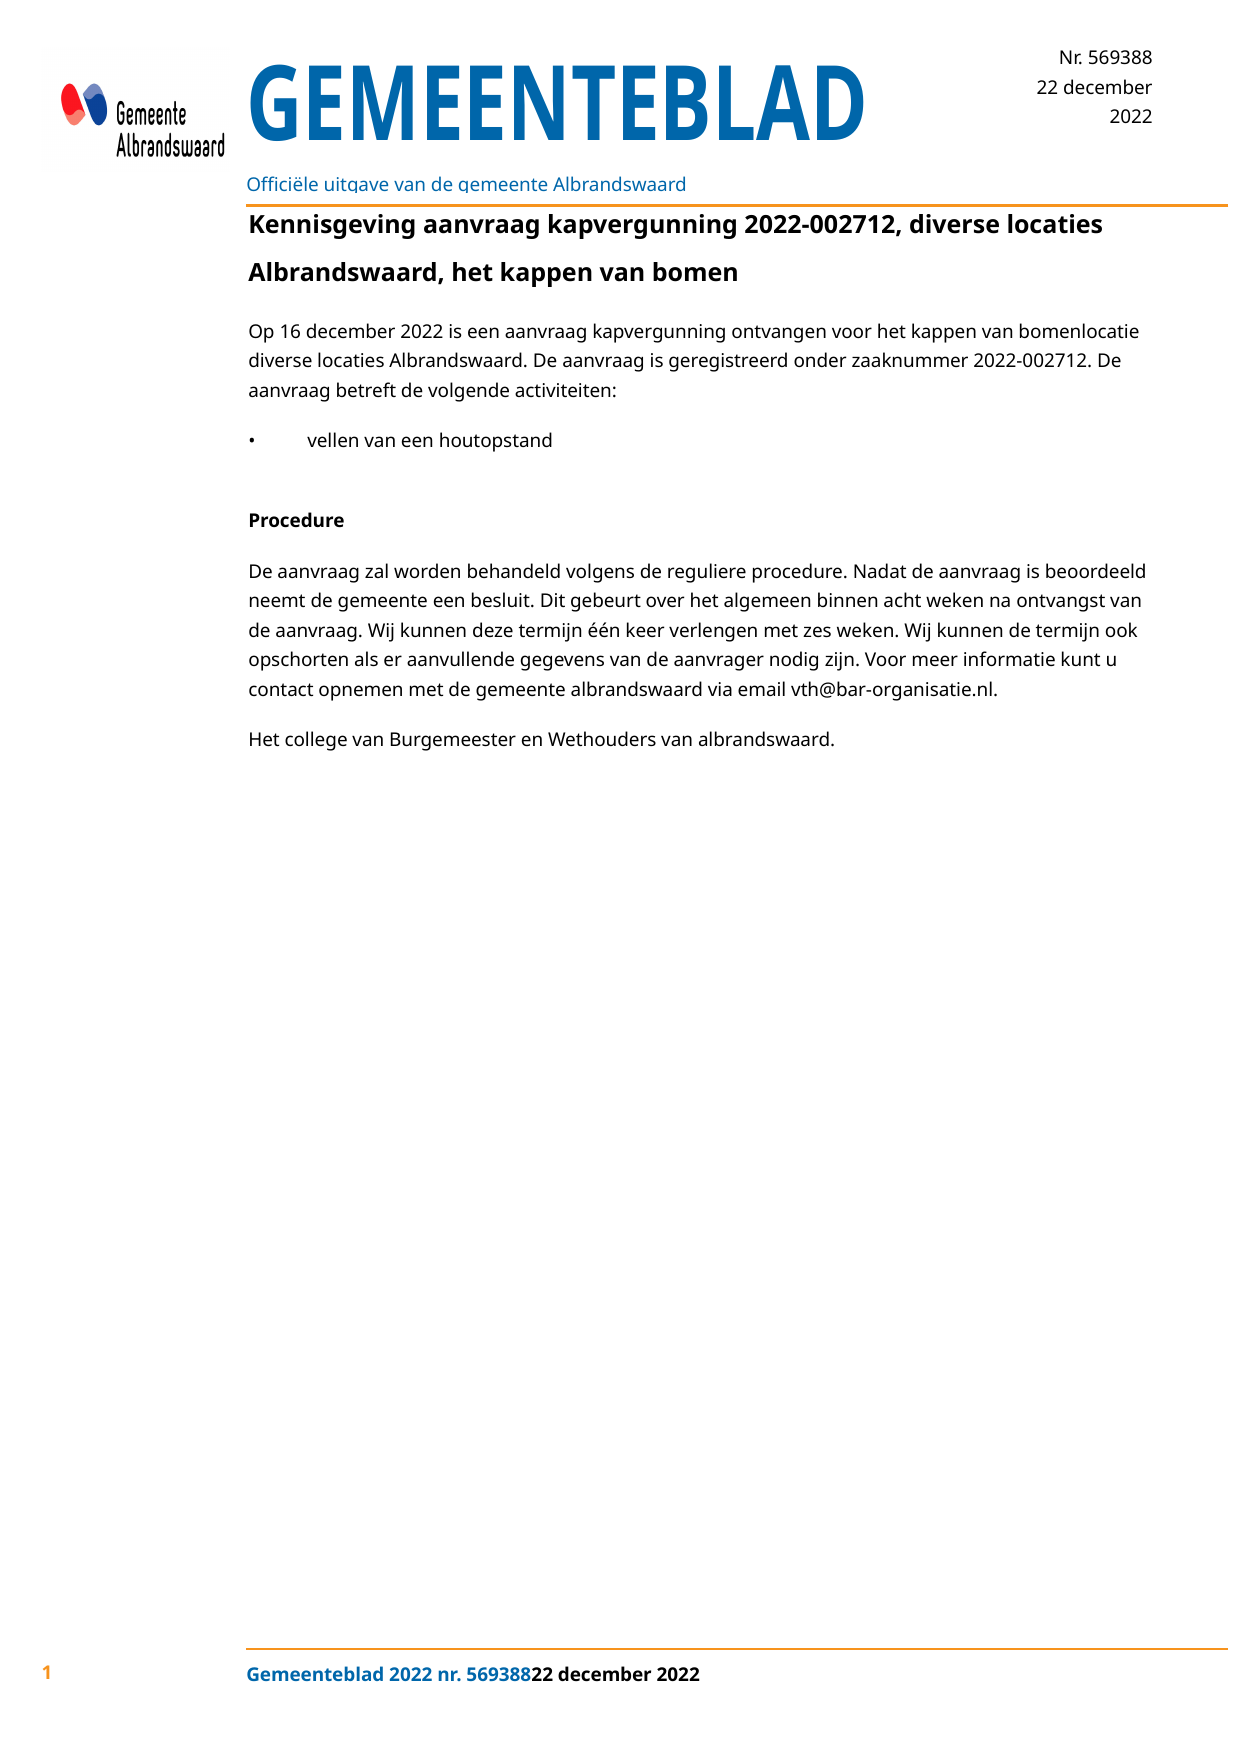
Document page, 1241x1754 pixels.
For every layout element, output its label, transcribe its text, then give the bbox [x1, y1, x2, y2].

text Procedure [248, 507, 1152, 533]
text Het college van Burgemeester en Wethouders van albrandswaard. [248, 727, 1152, 752]
list vellen van een houtopstand [248, 427, 1152, 453]
text Op 16 december 2022 is een aanvraag kapvergunning ontvangen voor het kappen van bomenlocatie diverse locaties Albrandswaard. De aanvraag is geregistreerd onder zaaknummer 2022-002712. De aanvraag betreft de volgende activiteiten: [248, 318, 1152, 403]
text Kennisgeving aanvraag kapvergunning 2022-002712, diverse locaties Albrandswaard, het kappen van bomen [248, 207, 1152, 288]
text De aanvraag zal worden behandeld volgens de reguliere procedure. Nadat de aanvraag is beoordeeld neemt de gemeente een besluit. Dit gebeurt over het algemeen binnen acht weken na ontvangst van de aanvraag. Wij kunnen deze termijn één keer verlengen met zes weken. Wij kunnen de termijn ook opschorten als er aanvullende gegevens van de aanvrager nodig zijn. Voor meer informatie kunt u contact opnemen met de gemeente albrandswaard via email vth@bar-organisatie.nl. [248, 558, 1152, 702]
picture [41, 47, 231, 172]
